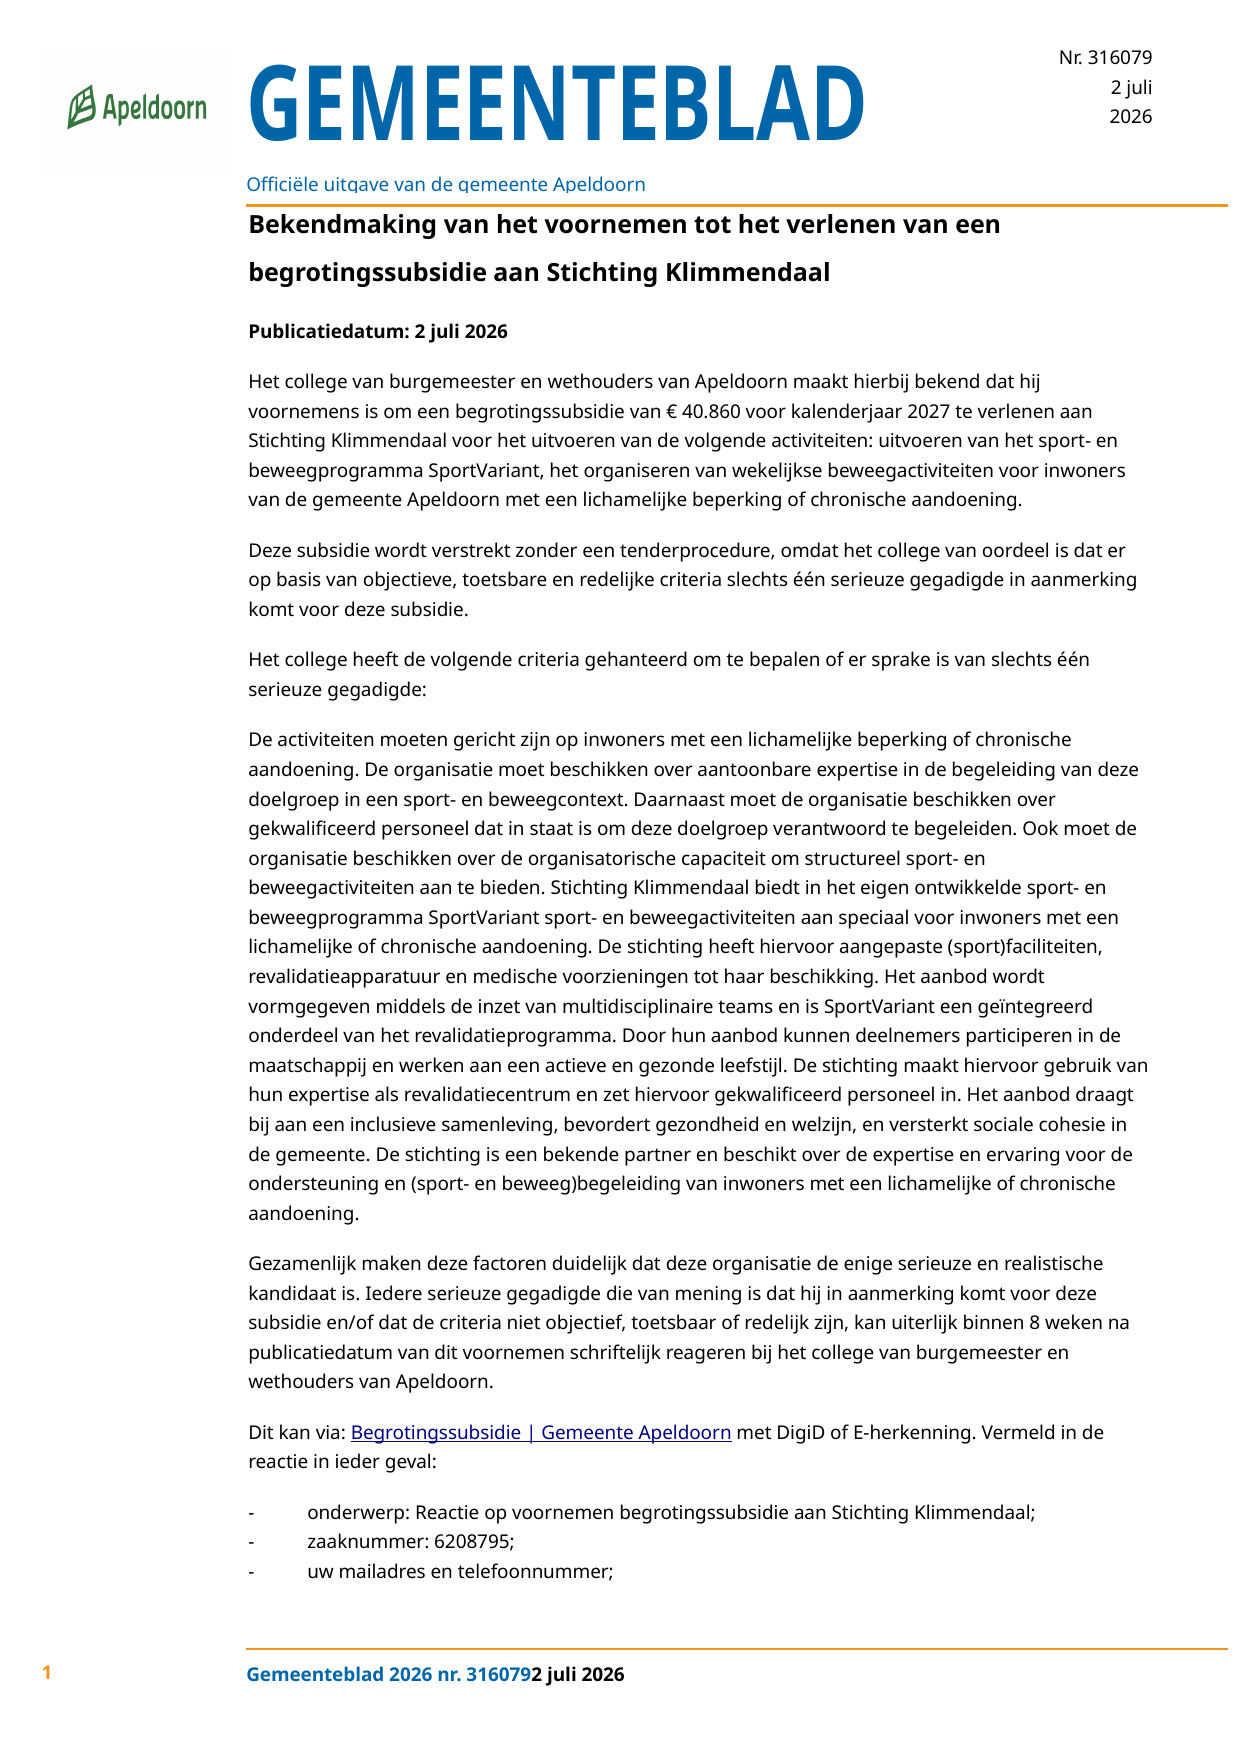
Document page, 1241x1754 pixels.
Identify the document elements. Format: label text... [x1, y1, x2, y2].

text Publicatiedatum: 2 juli 2026 [248, 318, 1152, 344]
text Dit kan via: Begrotingssubsidie | Gemeente Apeldoorn met DigiD of E-herkenning. Vermeld in de reactie in ieder geval: [248, 1419, 1152, 1474]
text Gezamenlijk maken deze factoren duidelijk dat deze organisatie de enige serieuze en realistische kandidaat is. Iedere serieuze gegadigde die van mening is dat hij in aanmerking komt voor deze subsidie en/of dat de criteria niet objectief, toetsbaar of redelijk zijn, kan uiterlijk binnen 8 weken na publicatiedatum van dit voornemen schriftelijk reageren bij het college van burgemeester en wethouders van Apeldoorn. [248, 1250, 1152, 1394]
text Het college heeft de volgende criteria gehanteerd om te bepalen of er sprake is van slechts één serieuze gegadigde: [248, 647, 1152, 702]
text Het college van burgemeester en wethouders van Apeldoorn maakt hierbij bekend dat hij voornemens is om een begrotingssubsidie van € 40.860 voor kalenderjaar 2027 te verlenen aan Stichting Klimmendaal voor het uitvoeren van de volgende activiteiten: uitvoeren van het sport- en beweegprogramma SportVariant, het organiseren van wekelijkse beweegactiviteiten voor inwoners van de gemeente Apeldoorn met een lichamelijke beperking of chronische aandoening. [248, 368, 1152, 512]
list uw mailadres en telefoonnummer; [248, 1558, 1152, 1584]
text De activiteiten moeten gericht zijn op inwoners met een lichamelijke beperking of chronische aandoening. De organisatie moet beschikken over aantoonbare expertise in de begeleiding van deze doelgroep in een sport- en beweegcontext. Daarnaast moet de organisatie beschikken over gekwalificeerd personeel dat in staat is om deze doelgroep verantwoord te begeleiden. Ook moet de organisatie beschikken over de organisatorische capaciteit om structureel sport- en beweegactiviteiten aan te bieden. Stichting Klimmendaal biedt in het eigen ontwikkelde sport- en beweegprogramma SportVariant sport- en beweegactiviteiten aan speciaal voor inwoners met een lichamelijke of chronische aandoening. De stichting heeft hiervoor aangepaste (sport)faciliteiten, revalidatieapparatuur en medische voorzieningen tot haar beschikking. Het aanbod wordt vormgegeven middels de inzet van multidisciplinaire teams en is SportVariant een geïntegreerd onderdeel van het revalidatieprogramma. Door hun aanbod kunnen deelnemers participeren in de maatschappij en werken aan een actieve en gezonde leefstijl. De stichting maakt hiervoor gebruik van hun expertise als revalidatiecentrum en zet hiervoor gekwalificeerd personeel in. Het aanbod draagt bij aan een inclusieve samenleving, bevordert gezondheid en welzijn, en versterkt sociale cohesie in de gemeente. De stichting is een bekende partner en beschikt over de expertise en ervaring voor de ondersteuning en (sport- en beweeg)begeleiding van inwoners met een lichamelijke of chronische aandoening. [248, 727, 1152, 1226]
text Bekendmaking van het voornemen tot het verlenen van een begrotingssubsidie aan Stichting Klimmendaal [248, 207, 1152, 288]
list onderwerp: Reactie op voornemen begrotingssubsidie aan Stichting Klimmendaal; [248, 1499, 1152, 1525]
text Deze subsidie wordt verstrekt zonder een tenderprocedure, omdat het college van oordeel is dat er op basis van objectieve, toetsbare en redelijke criteria slechts één serieuze gegadigde in aanmerking komt voor deze subsidie. [248, 537, 1152, 622]
list zaaknummer: 6208795; [248, 1529, 1152, 1554]
picture [41, 47, 231, 172]
